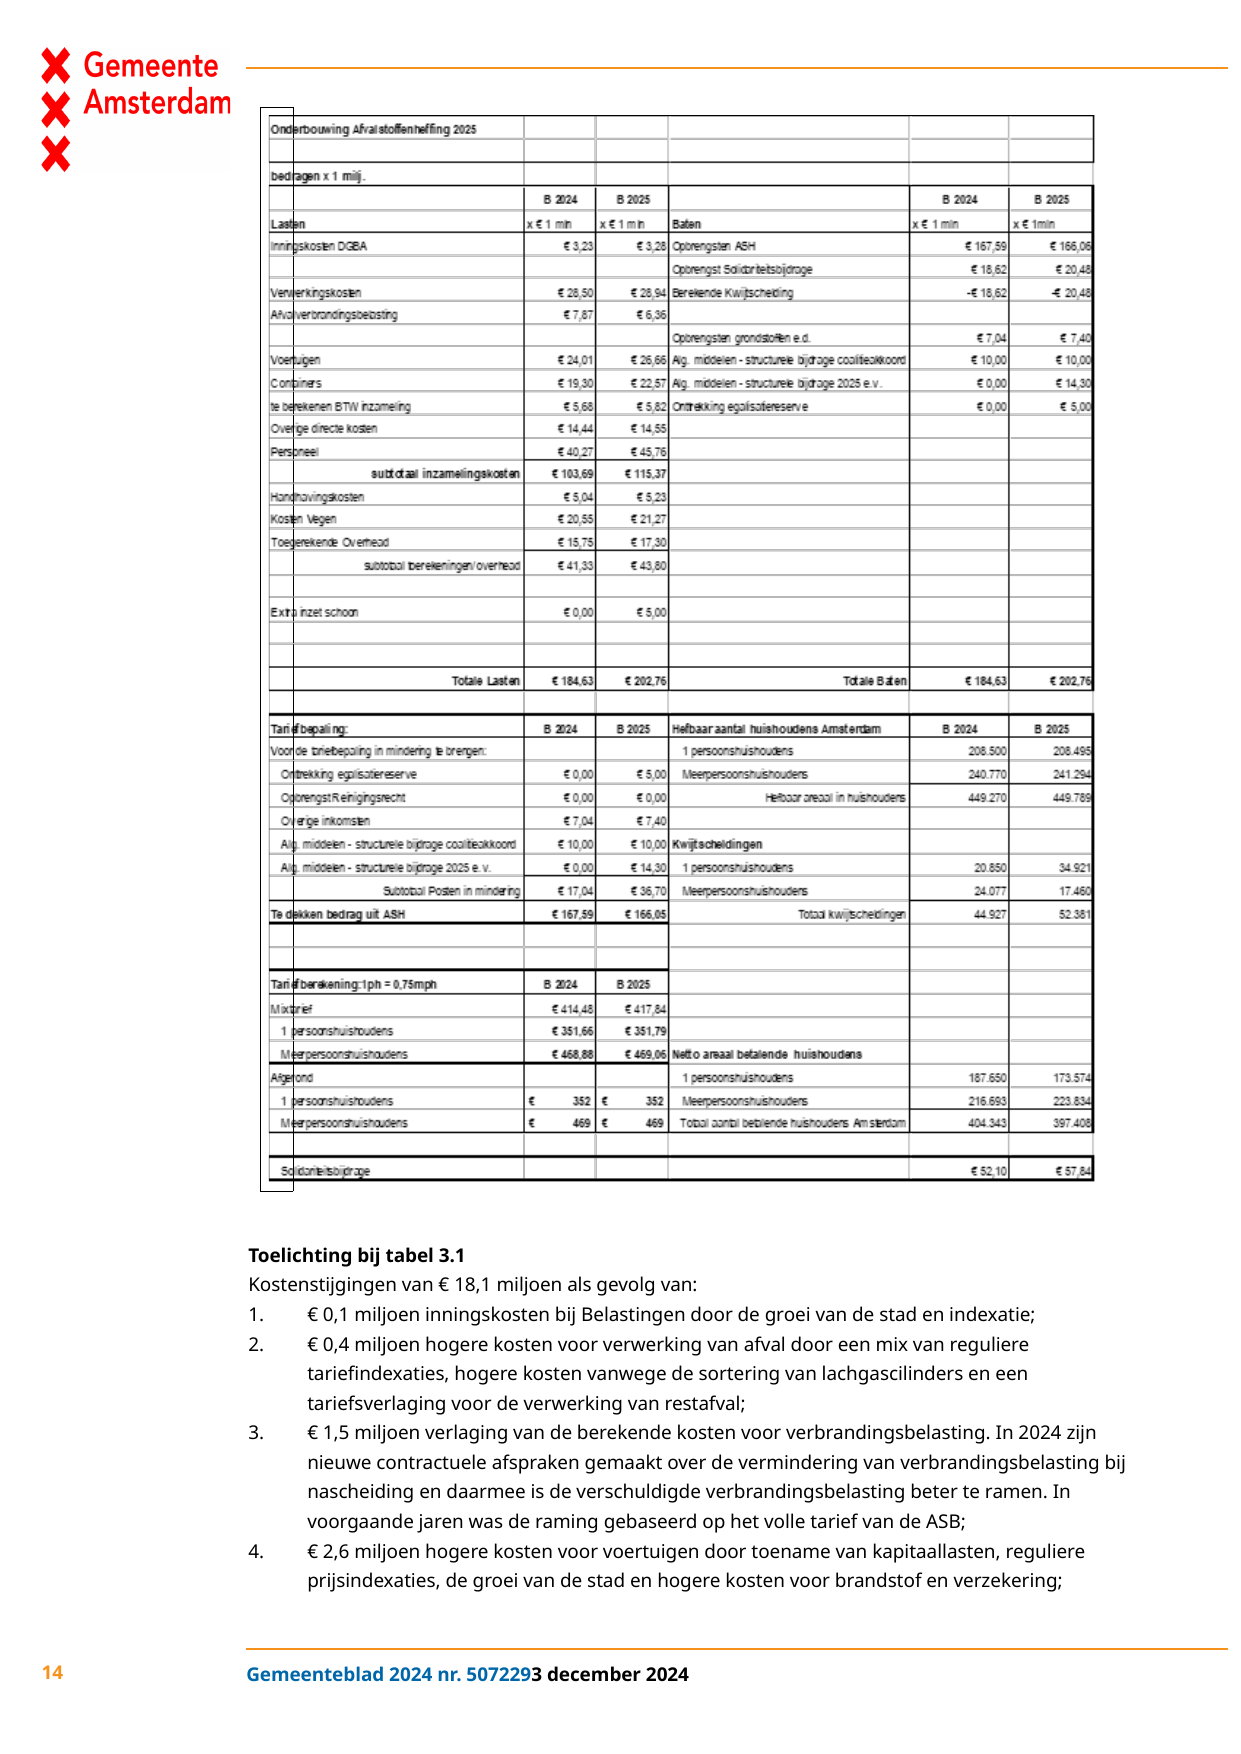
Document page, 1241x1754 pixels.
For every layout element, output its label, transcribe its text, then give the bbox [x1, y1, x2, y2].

picture [41, 47, 231, 172]
list € 2,6 miljoen hogere kosten voor voertuigen door toename van kapitaallasten, reguliere prijsindexaties, de groei van de stad en hogere kosten voor brandstof en verzekering; [248, 1538, 1152, 1593]
text Kostenstijgingen van € 18,1 miljoen als gevolg van: [248, 1272, 1152, 1297]
list € 0,4 miljoen hogere kosten voor verwerking van afval door een mix van reguliere tariefindexaties, hogere kosten vanwege de sortering van lachgascilinders en een tariefsverlaging voor de verwerking van restafval; [248, 1331, 1152, 1416]
list € 0,1 miljoen inningskosten bij Belastingen door de groei van de stad en indexatie; [248, 1301, 1152, 1327]
list € 1,5 miljoen verlaging van de berekende kosten voor verbrandingsbelasting. In 2024 zijn nieuwe contractuele afspraken gemaakt over de vermindering van verbrandingsbelasting bij nascheiding en daarmee is de verschuldigde verbrandingsbelasting beter te ramen. In voorgaande jaren was de raming gebaseerd op het volle tarief van de ASB; [248, 1419, 1152, 1534]
picture [268, 115, 1095, 1183]
text Toelichting bij tabel 3.1 [248, 1242, 1152, 1268]
